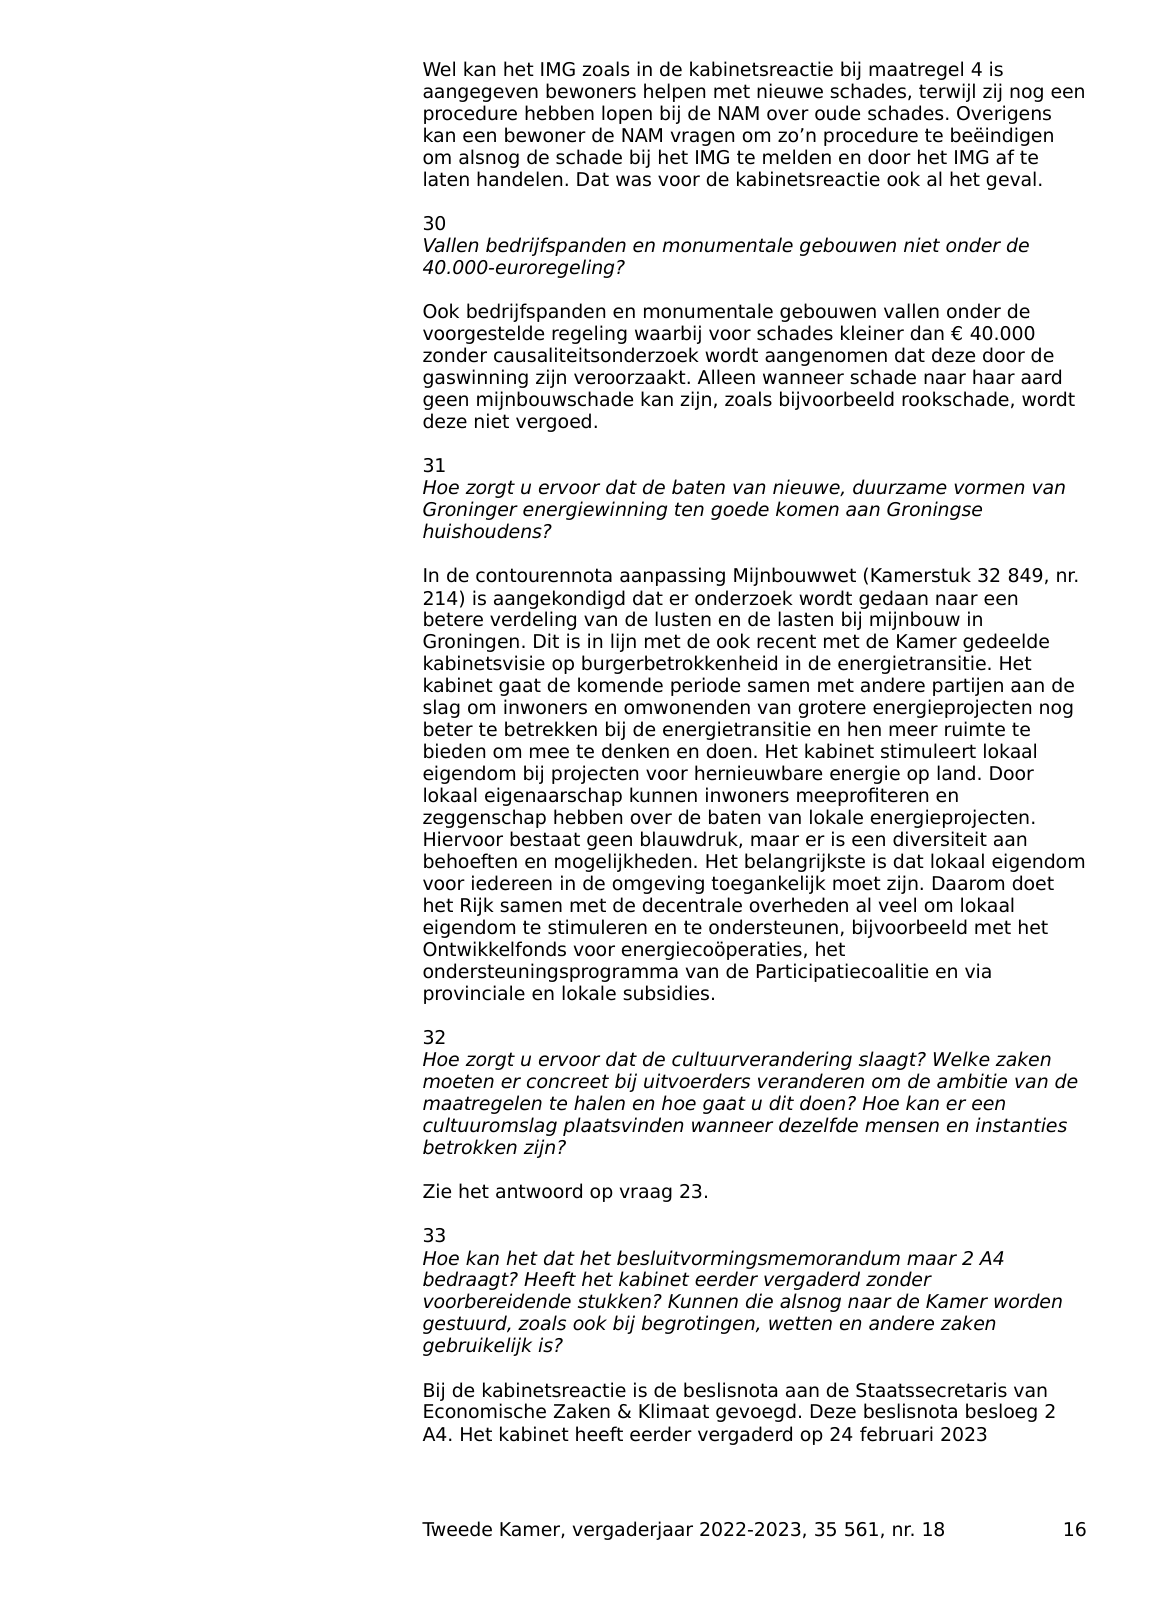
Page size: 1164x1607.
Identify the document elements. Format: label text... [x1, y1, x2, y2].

text Zie het antwoord op vraag 23. [422, 1181, 1087, 1203]
text 30 [422, 213, 1087, 235]
text In de contourennota aanpassing Mijnbouwwet (Kamerstuk 32 849, nr. 214) is aangekondigd dat er onderzoek wordt gedaan naar een betere verdeling van de lusten en de lasten bij mijnbouw in Groningen. Dit is in lijn met de ook recent met de Kamer gedeelde kabinetsvisie op burgerbetrokkenheid in de energietransitie. Het kabinet gaat de komende periode samen met andere partijen aan de slag om inwoners en omwonenden van grotere energieprojecten nog beter te betrekken bij de energietransitie en hen meer ruimte te bieden om mee te denken en doen. Het kabinet stimuleert lokaal eigendom bij projecten voor hernieuwbare energie op land. Door lokaal eigenaarschap kunnen inwoners meeprofiteren en zeggenschap hebben over de baten van lokale energieprojecten. Hiervoor bestaat geen blauwdruk, maar er is een diversiteit aan behoeften en mogelijkheden. Het belangrijkste is dat lokaal eigendom voor iedereen in de omgeving toegankelijk moet zijn. Daarom doet het Rijk samen met de decentrale overheden al veel om lokaal eigendom te stimuleren en te ondersteunen, bijvoorbeeld met het Ontwikkelfonds voor energiecoöperaties, het ondersteuningsprogramma van de Participatiecoalitie en via provinciale en lokale subsidies. [422, 565, 1087, 1005]
text 32 [422, 1027, 1087, 1049]
text Ook bedrijfspanden en monumentale gebouwen vallen onder de voorgestelde regeling waarbij voor schades kleiner dan € 40.000 zonder causaliteitsonderzoek wordt aangenomen dat deze door de gaswinning zijn veroorzaakt. Alleen wanneer schade naar haar aard geen mijnbouwschade kan zijn, zoals bijvoorbeeld rookschade, wordt deze niet vergoed. [422, 301, 1087, 433]
text Hoe zorgt u ervoor dat de cultuurverandering slaagt? Welke zaken moeten er concreet bij uitvoerders veranderen om de ambitie van de maatregelen te halen en hoe gaat u dit doen? Hoe kan er een cultuuromslag plaatsvinden wanneer dezelfde mensen en instanties betrokken zijn? [422, 1049, 1087, 1159]
text Bij de kabinetsreactie is de beslisnota aan de Staatssecretaris van Economische Zaken & Klimaat gevoegd. Deze beslisnota besloeg 2 A4. Het kabinet heeft eerder vergaderd op 24 februari 2023 [422, 1379, 1087, 1445]
text Wel kan het IMG zoals in de kabinetsreactie bij maatregel 4 is aangegeven bewoners helpen met nieuwe schades, terwijl zij nog een procedure hebben lopen bij de NAM over oude schades. Overigens kan een bewoner de NAM vragen om zo’n procedure te beëindigen om alsnog de schade bij het IMG te melden en door het IMG af te laten handelen. Dat was voor de kabinetsreactie ook al het geval. [422, 59, 1087, 191]
text Vallen bedrijfspanden en monumentale gebouwen niet onder de 40.000-euroregeling? [422, 235, 1087, 279]
text 33 [422, 1225, 1087, 1247]
text 31 [422, 455, 1087, 477]
text Hoe kan het dat het besluitvormingsmemorandum maar 2 A4 bedraagt? Heeft het kabinet eerder vergaderd zonder voorbereidende stukken? Kunnen die alsnog naar de Kamer worden gestuurd, zoals ook bij begrotingen, wetten en andere zaken gebruikelijk is? [422, 1247, 1087, 1357]
text Hoe zorgt u ervoor dat de baten van nieuwe, duurzame vormen van Groninger energiewinning ten goede komen aan Groningse huishoudens? [422, 477, 1087, 543]
